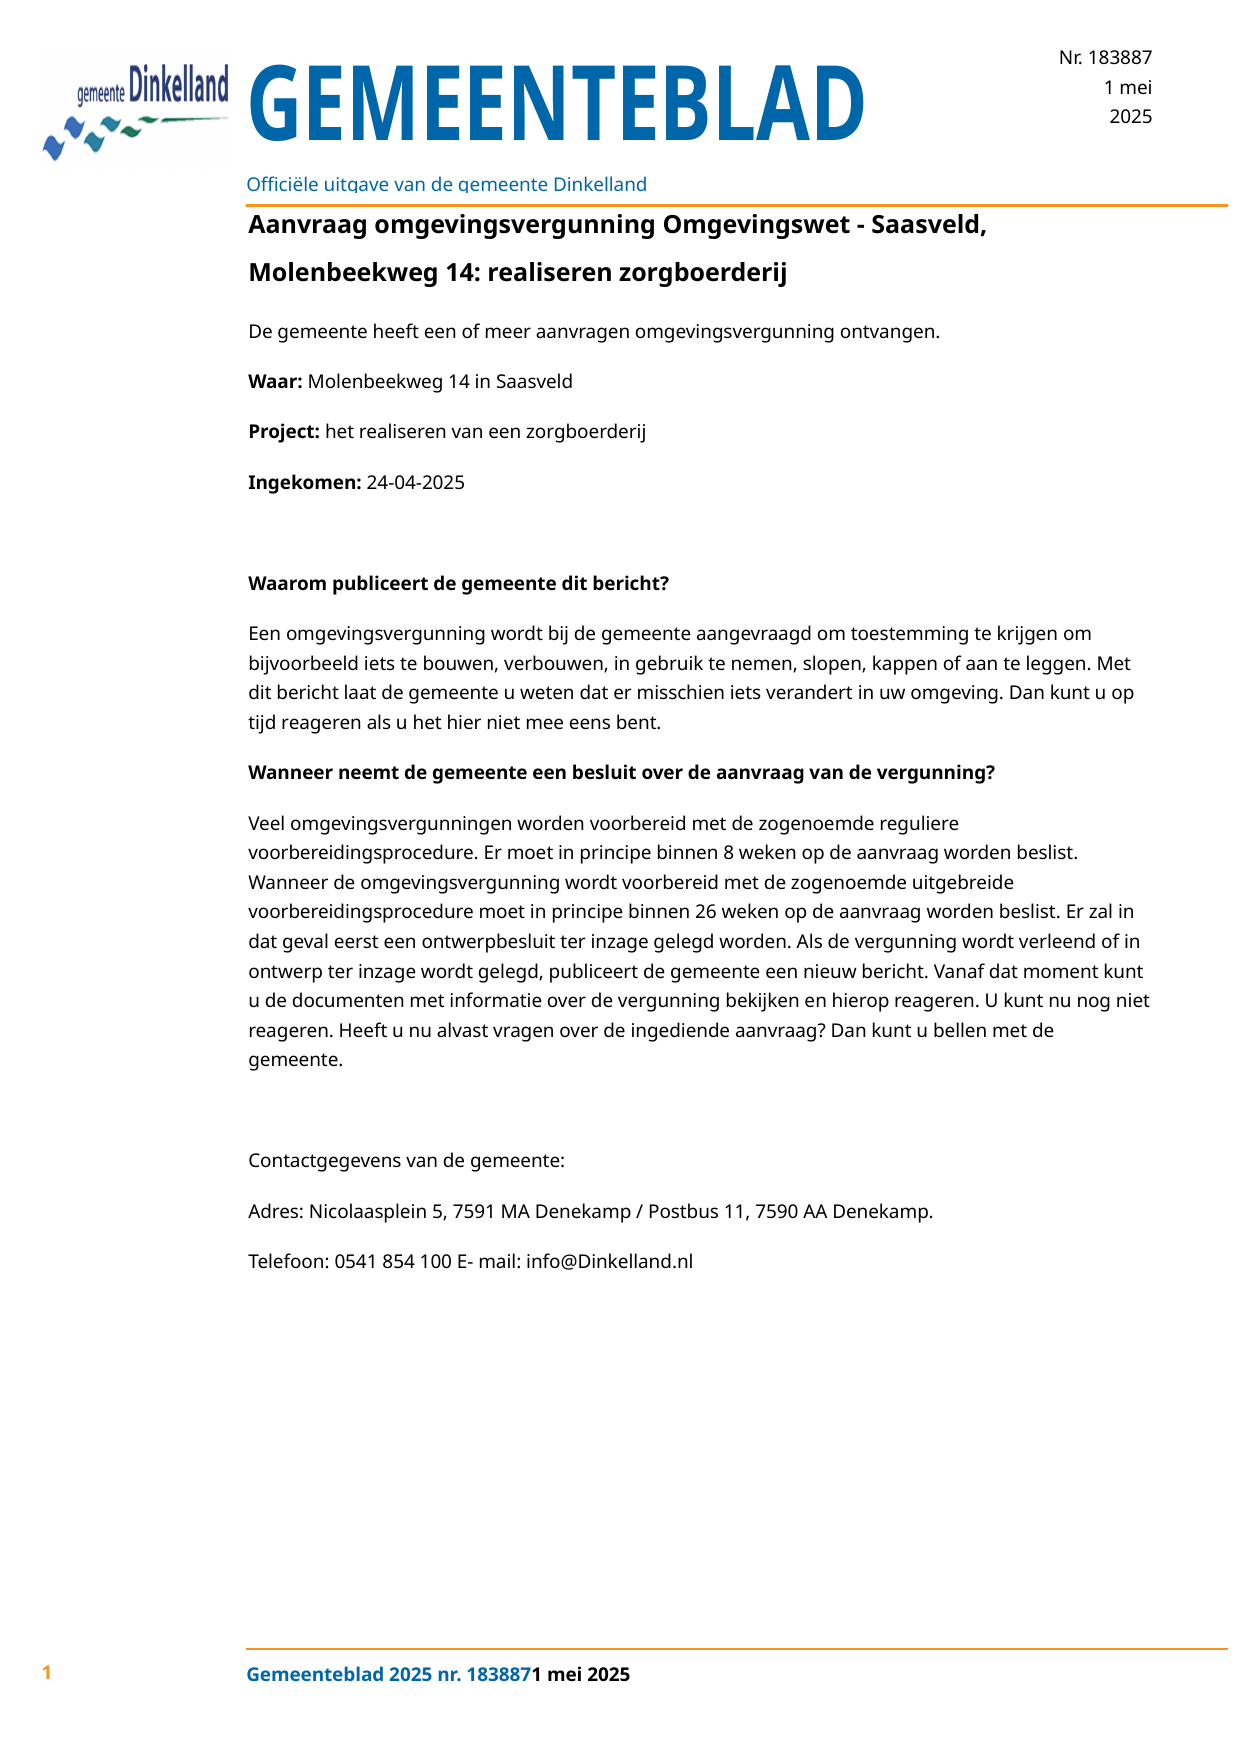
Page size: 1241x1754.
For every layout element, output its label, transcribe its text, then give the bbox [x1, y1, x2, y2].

text De gemeente heeft een of meer aanvragen omgevingsvergunning ontvangen. [248, 318, 1152, 344]
text Waarom publiceert de gemeente dit bericht? [248, 570, 1152, 596]
text Contactgegevens van de gemeente: [248, 1147, 1152, 1173]
text Aanvraag omgevingsvergunning Omgevingswet - Saasveld, Molenbeekweg 14: realiseren zorgboerderij [248, 207, 1152, 288]
text Telefoon: 0541 854 100 E- mail: info@Dinkelland.nl [248, 1248, 1152, 1274]
text Waar: Molenbeekweg 14 in Saasveld [248, 368, 1152, 394]
text Veel omgevingsvergunningen worden voorbereid met de zogenoemde reguliere voorbereidingsprocedure. Er moet in principe binnen 8 weken op de aanvraag worden beslist. Wanneer de omgevingsvergunning wordt voorbereid met de zogenoemde uitgebreide voorbereidingsprocedure moet in principe binnen 26 weken op de aanvraag worden beslist. Er zal in dat geval eerst een ontwerpbesluit ter inzage gelegd worden. Als de vergunning wordt verleend of in ontwerp ter inzage wordt gelegd, publiceert de gemeente een nieuw bericht. Vanaf dat moment kunt u de documenten met informatie over de vergunning bekijken en hierop reageren. U kunt nu nog niet reageren. Heeft u nu alvast vragen over de ingediende aanvraag? Dan kunt u bellen met de gemeente. [248, 810, 1152, 1072]
text Adres: Nicolaasplein 5, 7591 MA Denekamp / Postbus 11, 7590 AA Denekamp. [248, 1198, 1152, 1224]
text Ingekomen: 24-04-2025 [248, 469, 1152, 495]
picture [41, 47, 231, 172]
text Wanneer neemt de gemeente een besluit over de aanvraag van de vergunning? [248, 759, 1152, 785]
text Een omgevingsvergunning wordt bij de gemeente aangevraagd om toestemming te krijgen om bijvoorbeeld iets te bouwen, verbouwen, in gebruik te nemen, slopen, kappen of aan te leggen. Met dit bericht laat de gemeente u weten dat er misschien iets verandert in uw omgeving. Dan kunt u op tijd reageren als u het hier niet mee eens bent. [248, 620, 1152, 735]
text Project: het realiseren van een zorgboerderij [248, 419, 1152, 444]
